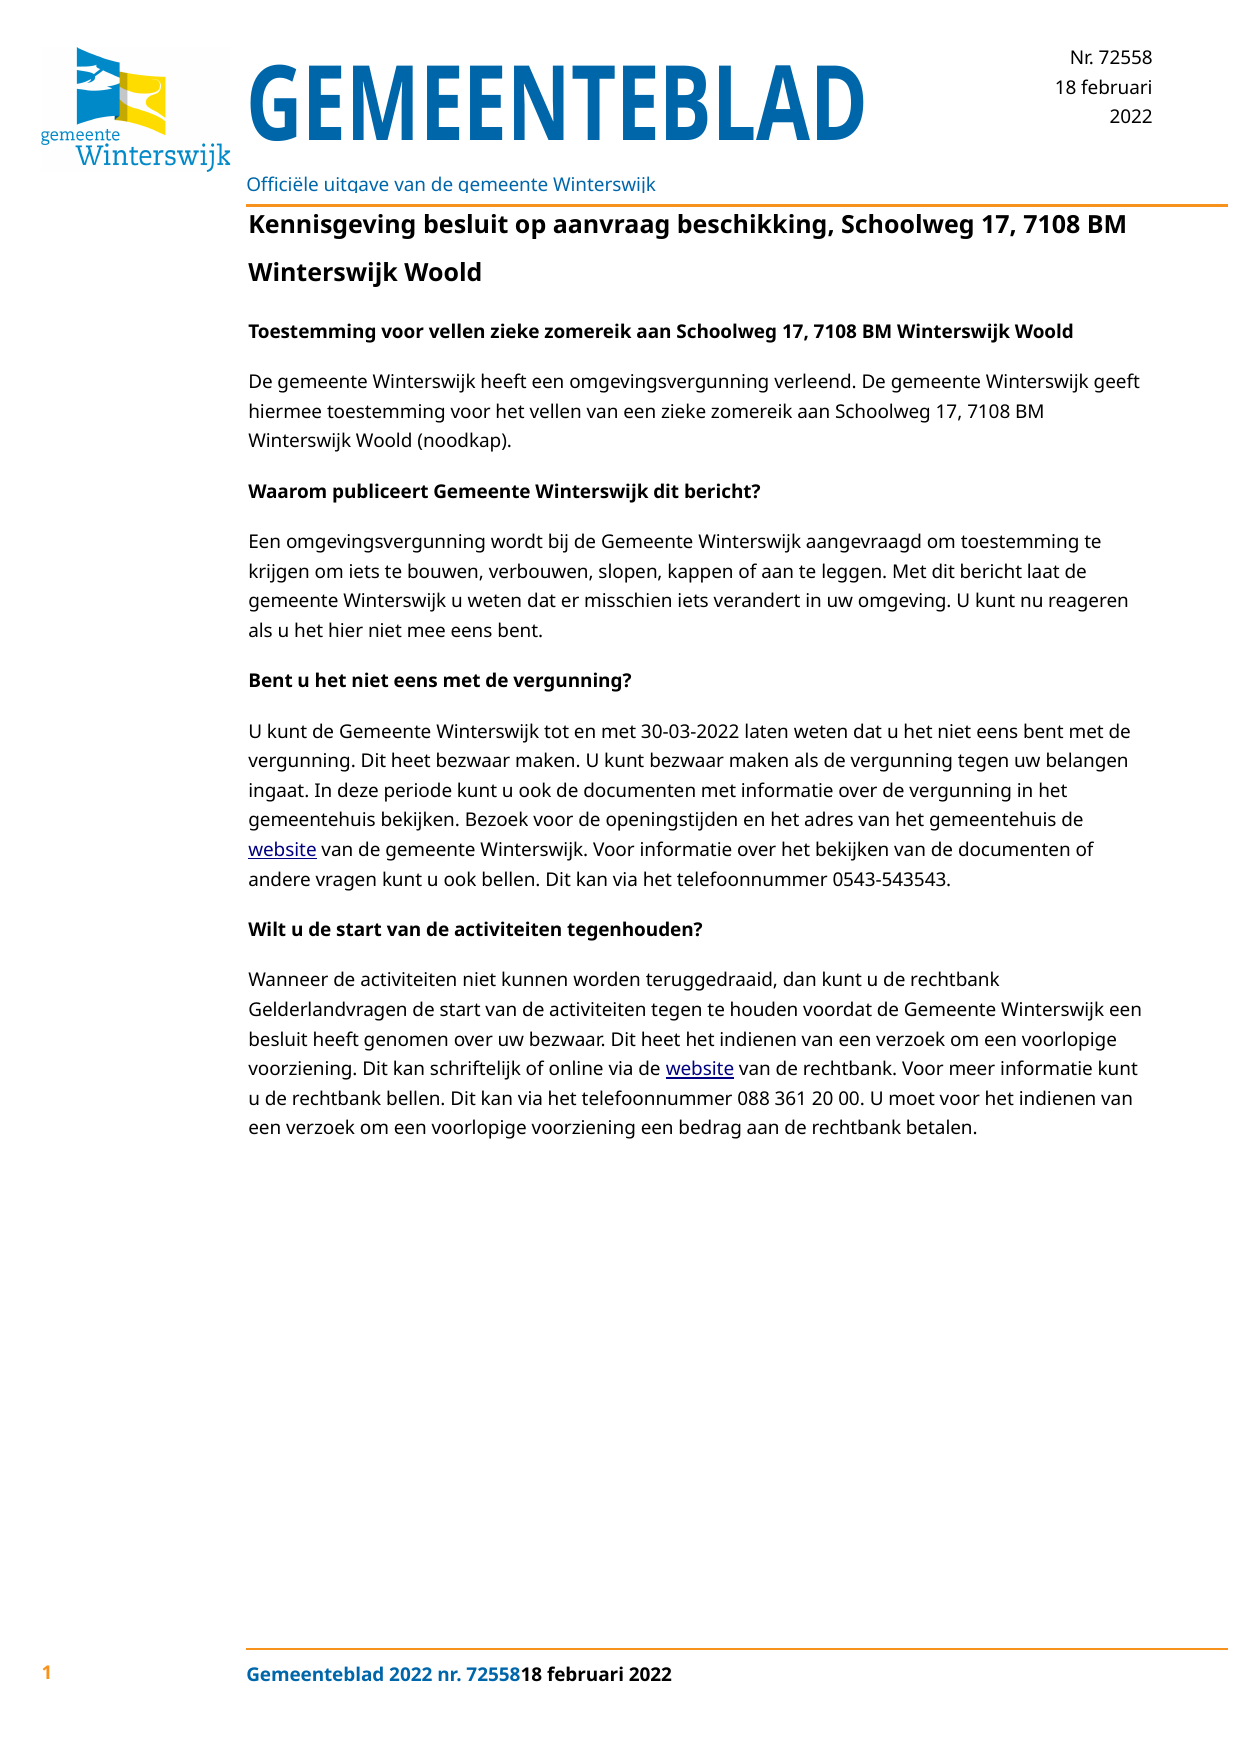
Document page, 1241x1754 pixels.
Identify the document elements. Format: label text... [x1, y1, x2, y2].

text Wilt u de start van de activiteiten tegenhouden? [248, 916, 1152, 942]
text Kennisgeving besluit op aanvraag beschikking, Schoolweg 17, 7108 BM Winterswijk Woold [248, 207, 1152, 288]
text Toestemming voor vellen zieke zomereik aan Schoolweg 17, 7108 BM Winterswijk Woold [248, 318, 1152, 344]
text Wanneer de activiteiten niet kunnen worden teruggedraaid, dan kunt u de rechtbank Gelderlandvragen de start van de activiteiten tegen te houden voordat de Gemeente Winterswijk een besluit heeft genomen over uw bezwaar. Dit heet het indienen van een verzoek om een voorlopige voorziening. Dit kan schriftelijk of online via de website van de rechtbank. Voor meer informatie kunt u de rechtbank bellen. Dit kan via het telefoonnummer 088 361 20 00. U moet voor het indienen van een verzoek om een voorlopige voorziening een bedrag aan de rechtbank betalen. [248, 967, 1152, 1140]
text De gemeente Winterswijk heeft een omgevingsvergunning verleend. De gemeente Winterswijk geeft hiermee toestemming voor het vellen van een zieke zomereik aan Schoolweg 17, 7108 BM Winterswijk Woold (noodkap). [248, 368, 1152, 453]
picture [225, 153, 231, 162]
picture [41, 47, 231, 172]
text Waarom publiceert Gemeente Winterswijk dit bericht? [248, 478, 1152, 504]
text Bent u het niet eens met de vergunning? [248, 667, 1152, 693]
text Een omgevingsvergunning wordt bij de Gemeente Winterswijk aangevraagd om toestemming te krijgen om iets te bouwen, verbouwen, slopen, kappen of aan te leggen. Met dit bericht laat de gemeente Winterswijk u weten dat er misschien iets verandert in uw omgeving. U kunt nu reageren als u het hier niet mee eens bent. [248, 528, 1152, 643]
text U kunt de Gemeente Winterswijk tot en met 30-03-2022 laten weten dat u het niet eens bent met de vergunning. Dit heet bezwaar maken. U kunt bezwaar maken als de vergunning tegen uw belangen ingaat. In deze periode kunt u ook de documenten met informatie over de vergunning in het gemeentehuis bekijken. Bezoek voor de openingstijden en het adres van het gemeentehuis de website van de gemeente Winterswijk. Voor informatie over het bekijken van de documenten of andere vragen kunt u ook bellen. Dit kan via het telefoonnummer 0543-543543. [248, 718, 1152, 892]
